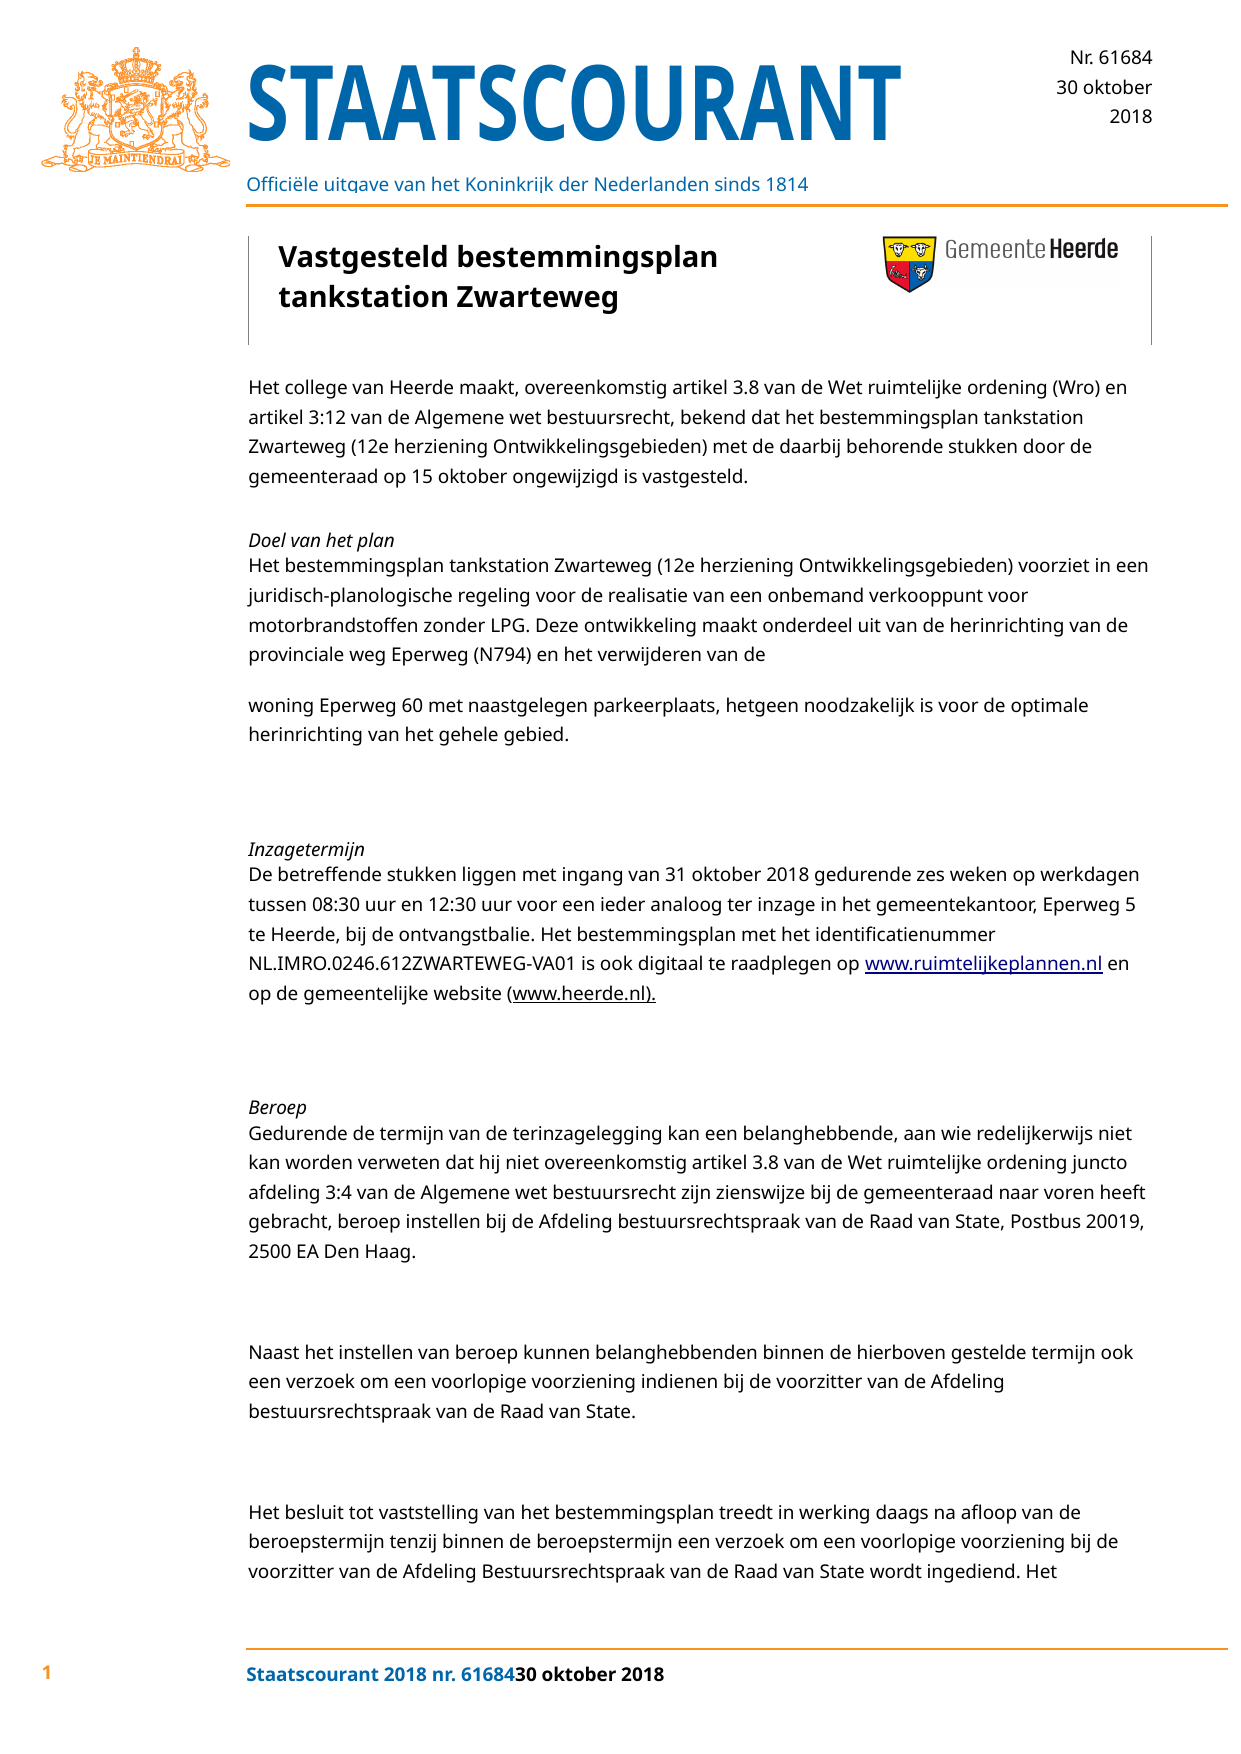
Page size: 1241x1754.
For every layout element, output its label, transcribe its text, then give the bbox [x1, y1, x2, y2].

picture [882, 236, 1119, 293]
table_header [850, 293, 1151, 345]
picture [41, 47, 231, 172]
text Inzagetermijn [248, 836, 1152, 862]
text De betreffende stukken liggen met ingang van 31 oktober 2018 gedurende zes weken op werkdagen tussen 08:30 uur en 12:30 uur voor een ieder analoog ter inzage in het gemeentekantoor, Eperweg 5 te Heerde, bij de ontvangstbalie. Het bestemmingsplan met het identificatienummer NL.IMRO.0246.612ZWARTEWEG-VA01 is ook digitaal te raadplegen op www.ruimtelijkeplannen.nl en op de gemeentelijke website (www.heerde.nl). [248, 862, 1152, 1006]
text Gedurende de termijn van de terinzagelegging kan een belanghebbende, aan wie redelijkerwijs niet kan worden verweten dat hij niet overeenkomstig artikel 3.8 van de Wet ruimtelijke ordening juncto afdeling 3:4 van de Algemene wet bestuursrecht zijn zienswijze bij de gemeenteraad naar voren heeft gebracht, beroep instellen bij de Afdeling bestuursrechtspraak van de Raad van State, Postbus 20019, 2500 EA Den Haag. [248, 1120, 1152, 1264]
text Het college van Heerde maakt, overeenkomstig artikel 3.8 van de Wet ruimtelijke ordening (Wro) en artikel 3:12 van de Algemene wet bestuursrecht, bekend dat het bestemmingsplan tankstation Zwarteweg (12e herziening Ontwikkelingsgebieden) met de daarbij behorende stukken door de gemeenteraad op 15 oktober ongewijzigd is vastgesteld. [248, 374, 1152, 489]
text Naast het instellen van beroep kunnen belanghebbenden binnen de hierboven gestelde termijn ook een verzoek om een voorlopige voorziening indienen bij de voorzitter van de Afdeling bestuursrechtspraak van de Raad van State. [248, 1339, 1152, 1424]
text Doel van het plan [248, 527, 1152, 553]
text Het besluit tot vaststelling van het bestemmingsplan treedt in werking daags na afloop van de beroepstermijn tenzij binnen de beroepstermijn een verzoek om een voorlopige voorziening bij de voorzitter van de Afdeling Bestuursrechtspraak van de Raad van State wordt ingediend. Het [248, 1499, 1152, 1584]
table_header Vastgesteld bestemmingsplan tankstation Zwarteweg [249, 236, 850, 345]
table_header [1119, 236, 1151, 292]
table_header [850, 236, 882, 292]
text woning Eperweg 60 met naastgelegen parkeerplaats, hetgeen noodzakelijk is voor de optimale herinrichting van het gehele gebied. [248, 692, 1152, 747]
text Het bestemmingsplan tankstation Zwarteweg (12e herziening Ontwikkelingsgebieden) voorziet in een juridisch-planologische regeling voor de realisatie van een onbemand verkooppunt voor motorbrandstoffen zonder LPG. Deze ontwikkeling maakt onderdeel uit van de herinrichting van de provinciale weg Eperweg (N794) en het verwijderen van de [248, 553, 1152, 667]
text Beroep [248, 1094, 1152, 1120]
